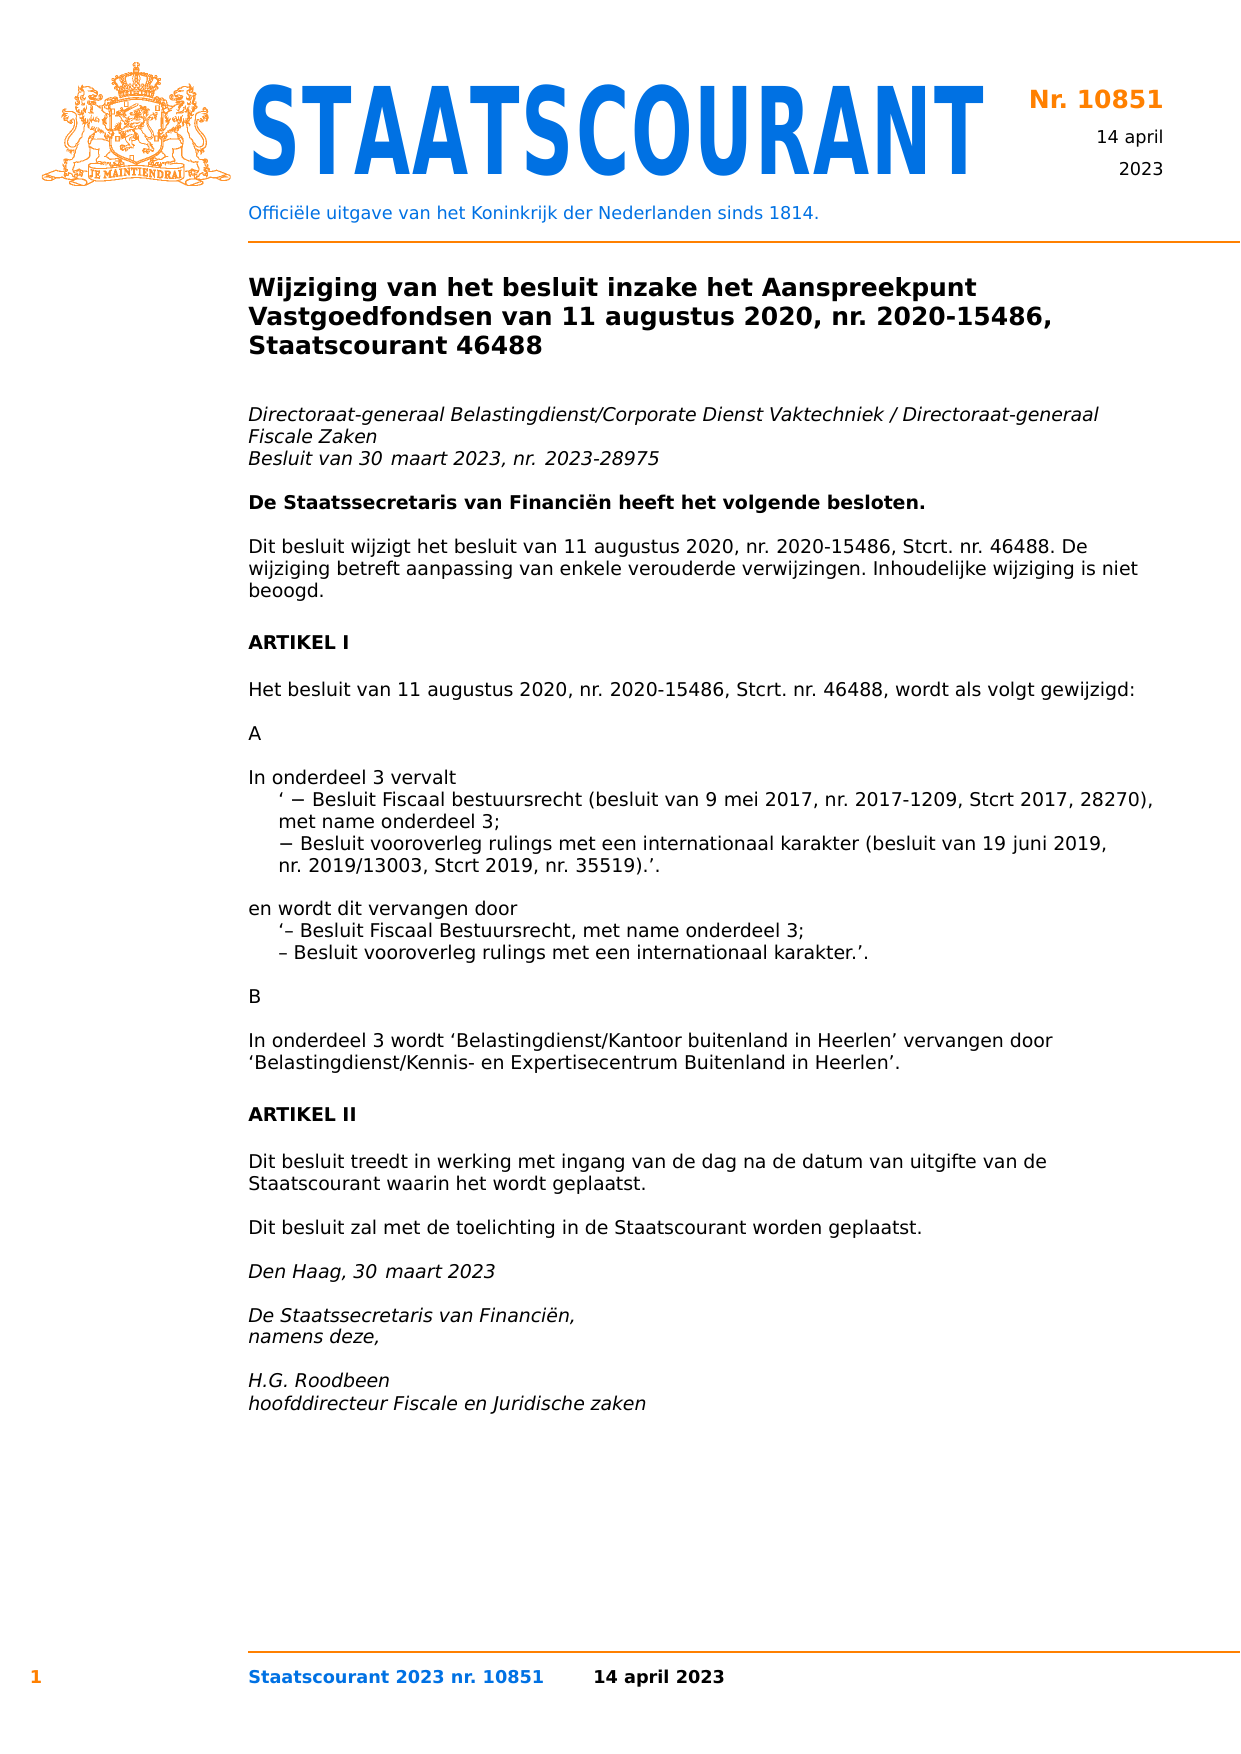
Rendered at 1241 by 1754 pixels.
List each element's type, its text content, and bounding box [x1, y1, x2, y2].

picture [41, 62, 231, 186]
text In onderdeel 3 vervalt [248, 767, 1163, 788]
text De Staatssecretaris van Financiën heeft het volgende besloten. [248, 492, 1163, 514]
text Den Haag, 30 maart 2023 [248, 1261, 1163, 1283]
text Directoraat-generaal Belastingdienst/Corporate Dienst Vaktechniek / Directoraat-generaal Fiscale Zaken [248, 404, 1163, 448]
text − Besluit vooroverleg rulings met een internationaal karakter (besluit van 19 juni 2019, nr. 2019/13003, Stcrt 2019, nr. 35519).’. [278, 832, 1163, 876]
text ‘– Besluit Fiscaal Bestuursrecht, met name onderdeel 3; [278, 920, 1163, 942]
text Besluit van 30 maart 2023, nr. 2023-28975 [248, 448, 1163, 470]
text In onderdeel 3 wordt ‘Belastingdienst/Kantoor buitenland in Heerlen’ vervangen door ‘Belastingdienst/Kennis- en Expertisecentrum Buitenland in Heerlen’. [248, 1030, 1163, 1074]
table_header Nr. 10851 [998, 62, 1240, 121]
table_cell Officiële uitgave van het Koninkrijk der Nederlanden sinds 1814. [248, 203, 1240, 241]
text Het besluit van 11 augustus 2020, nr. 2020-15486, Stcrt. nr. 46488, wordt als volgt gewijzigd: [248, 679, 1163, 701]
text Dit besluit wijzigt het besluit van 11 augustus 2020, nr. 2020-15486, Stcrt. nr. 46488. De wijziging betreft aanpassing van enkele verouderde verwijzingen. Inhoudelijke wijziging is niet beoogd. [248, 536, 1163, 602]
text Dit besluit treedt in werking met ingang van de dag na de datum van uitgifte van de Staatscourant waarin het wordt geplaatst. [248, 1151, 1163, 1195]
subtitle Wijziging van het besluit inzake het Aanspreekpunt Vastgoedfondsen van 11 augustus 2020, nr. 2020-15486, Staatscourant 46488 [248, 273, 1163, 361]
text De Staatssecretaris van Financiën, namens deze, H.G. Roodbeen hoofddirecteur Fiscale en Juridische zaken [248, 1304, 1163, 1414]
table_header [25, 62, 248, 241]
text en wordt dit vervangen door [248, 898, 1163, 920]
subtitle ARTIKEL I [248, 632, 1163, 654]
table_header STAATSCOURANT [248, 62, 998, 203]
subtitle ARTIKEL II [248, 1104, 1163, 1126]
table_cell 14 april [998, 121, 1240, 153]
table_cell 2023 [998, 153, 1240, 203]
text B [248, 986, 1163, 1008]
text ‘ − Besluit Fiscaal bestuursrecht (besluit van 9 mei 2017, nr. 2017-1209, Stcrt 2017, 28270), met name onderdeel 3; [278, 788, 1163, 832]
text – Besluit vooroverleg rulings met een internationaal karakter.’. [278, 942, 1163, 964]
text A [248, 723, 1163, 745]
text Dit besluit zal met de toelichting in de Staatscourant worden geplaatst. [248, 1217, 1163, 1239]
